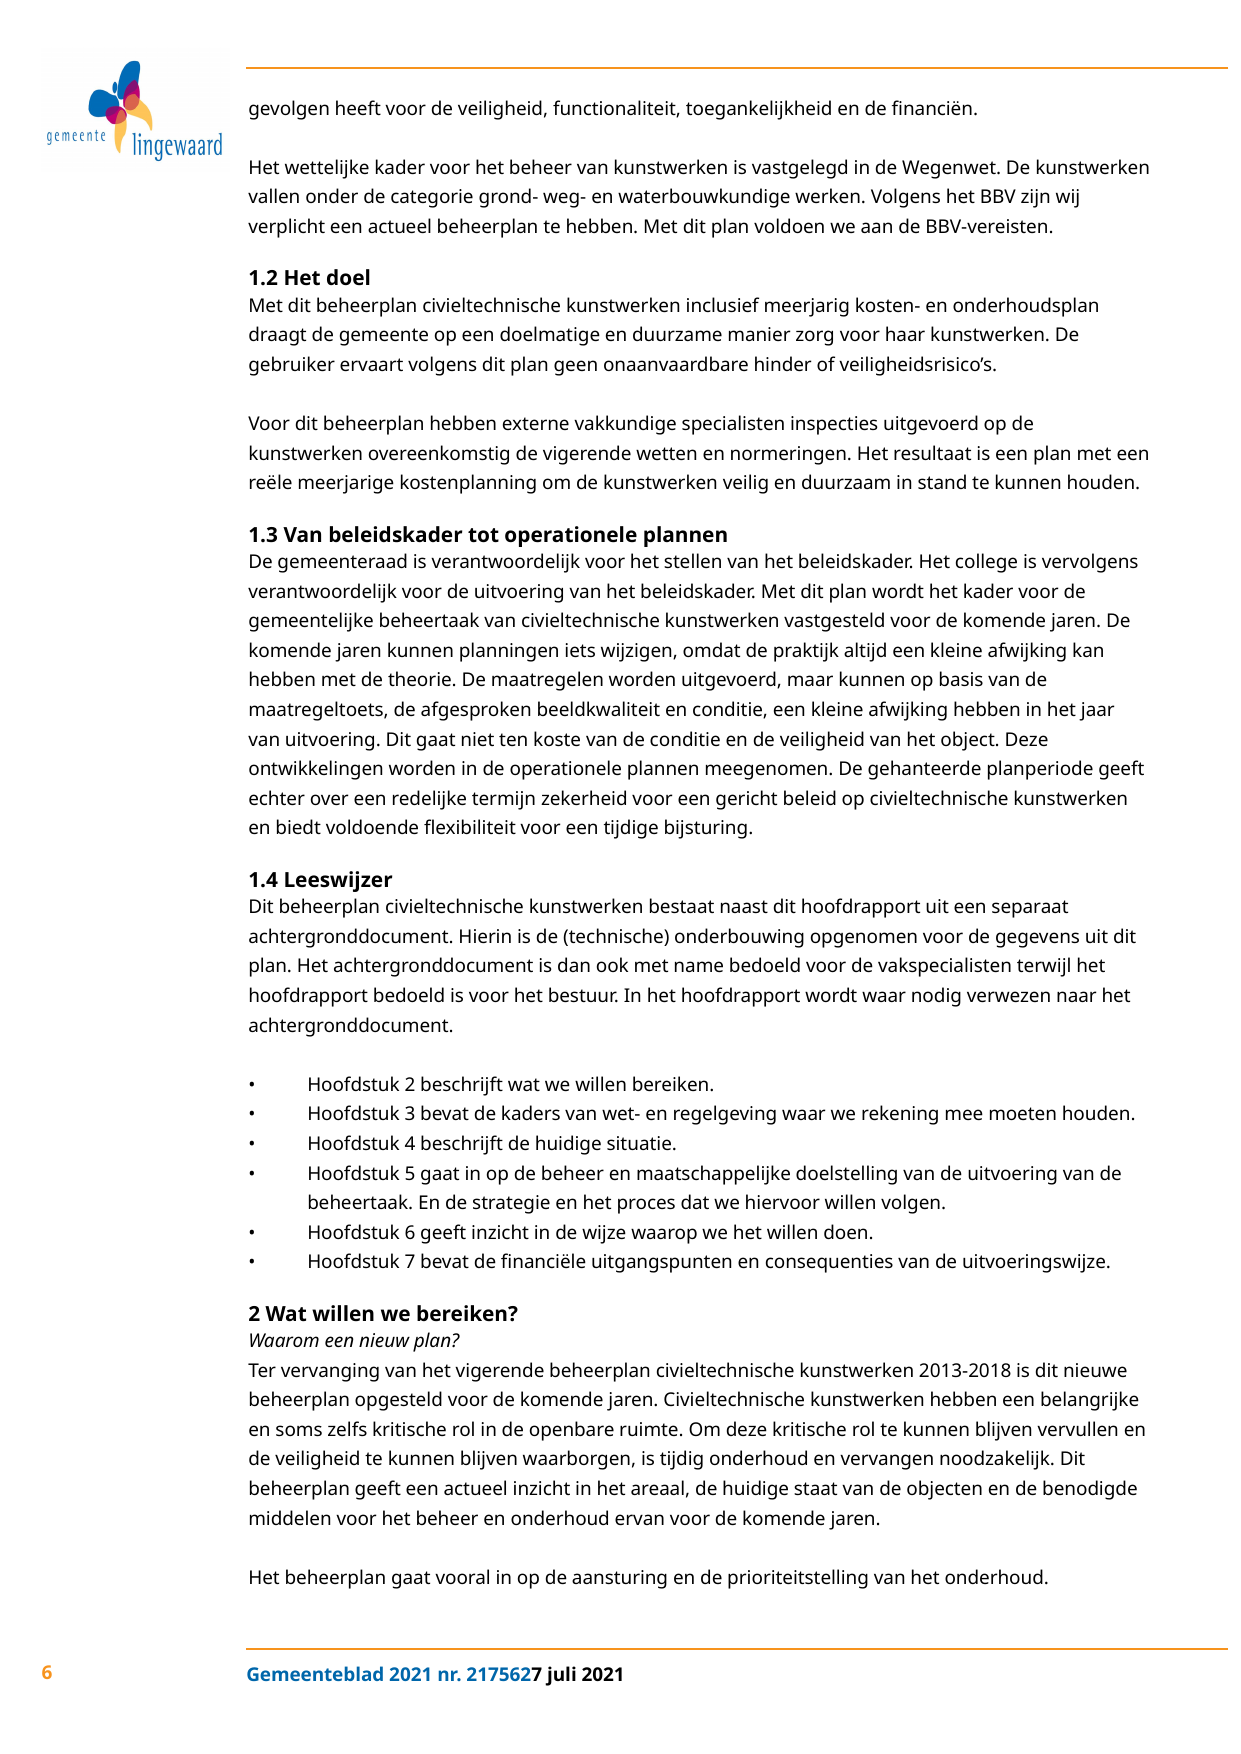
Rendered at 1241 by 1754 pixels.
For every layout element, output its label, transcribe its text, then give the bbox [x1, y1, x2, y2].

text 1.3 Van beleidskader tot operationele plannen [248, 520, 1152, 548]
text Het wettelijke kader voor het beheer van kunstwerken is vastgelegd in de Wegenwet. De kunstwerken vallen onder de categorie grond- weg- en waterbouwkundige werken. Volgens het BBV zijn wij verplicht een actueel beheerplan te hebben. Met dit plan voldoen we aan de BBV-vereisten. [248, 154, 1152, 239]
list Hoofdstuk 7 bevat de financiële uitgangspunten en consequenties van de uitvoeringswijze. [248, 1248, 1152, 1274]
text Het beheerplan gaat vooral in op de aansturing en de prioriteitstelling van het onderhoud. [248, 1564, 1152, 1590]
picture [41, 47, 231, 172]
list Hoofdstuk 5 gaat in op de beheer en maatschappelijke doelstelling van de uitvoering van de beheertaak. En de strategie en het proces dat we hiervoor willen volgen. [248, 1160, 1152, 1215]
text Ter vervanging van het vigerende beheerplan civieltechnische kunstwerken 2013-2018 is dit nieuwe beheerplan opgesteld voor de komende jaren. Civieltechnische kunstwerken hebben een belangrijke en soms zelfs kritische rol in de openbare ruimte. Om deze kritische rol te kunnen blijven vervullen en de veiligheid te kunnen blijven waarborgen, is tijdig onderhoud en vervangen noodzakelijk. Dit beheerplan geeft een actueel inzicht in het areaal, de huidige staat van de objecten en de benodigde middelen voor het beheer en onderhoud ervan voor de komende jaren. [248, 1357, 1152, 1531]
text Met dit beheerplan civieltechnische kunstwerken inclusief meerjarig kosten- en onderhoudsplan draagt de gemeente op een doelmatige en duurzame manier zorg voor haar kunstwerken. De gebruiker ervaart volgens dit plan geen onaanvaardbare hinder of veiligheidsrisico’s. [248, 292, 1152, 377]
text De gemeenteraad is verantwoordelijk voor het stellen van het beleidskader. Het college is vervolgens verantwoordelijk voor de uitvoering van het beleidskader. Met dit plan wordt het kader voor de gemeentelijke beheertaak van civieltechnische kunstwerken vastgesteld voor de komende jaren. De komende jaren kunnen planningen iets wijzigen, omdat de praktijk altijd een kleine afwijking kan hebben met de theorie. De maatregelen worden uitgevoerd, maar kunnen op basis van de maatregeltoets, de afgesproken beeldkwaliteit en conditie, een kleine afwijking hebben in het jaar van uitvoering. Dit gaat niet ten koste van de conditie en de veiligheid van het object. Deze ontwikkelingen worden in de operationele plannen meegenomen. De gehanteerde planperiode geeft echter over een redelijke termijn zekerheid voor een gericht beleid op civieltechnische kunstwerken en biedt voldoende flexibiliteit voor een tijdige bijsturing. [248, 548, 1152, 840]
text 1.2 Het doel [248, 263, 1152, 292]
text Waarom een nieuw plan? [248, 1327, 1152, 1353]
text 2 Wat willen we bereiken? [248, 1299, 1152, 1327]
text gevolgen heeft voor de veiligheid, functionaliteit, toegankelijkheid en de financiën. [248, 95, 1152, 121]
list Hoofdstuk 4 beschrijft de huidige situatie. [248, 1130, 1152, 1156]
text Dit beheerplan civieltechnische kunstwerken bestaat naast dit hoofdrapport uit een separaat achtergronddocument. Hierin is de (technische) onderbouwing opgenomen voor de gegevens uit dit plan. Het achtergronddocument is dan ook met name bedoeld voor de vakspecialisten terwijl het hoofdrapport bedoeld is voor het bestuur. In het hoofdrapport wordt waar nodig verwezen naar het achtergronddocument. [248, 893, 1152, 1037]
list Hoofdstuk 2 beschrijft wat we willen bereiken. [248, 1071, 1152, 1097]
list Hoofdstuk 3 bevat de kaders van wet- en regelgeving waar we rekening mee moeten houden. [248, 1101, 1152, 1126]
text Voor dit beheerplan hebben externe vakkundige specialisten inspecties uitgevoerd op de kunstwerken overeenkomstig de vigerende wetten en normeringen. Het resultaat is een plan met een reële meerjarige kostenplanning om de kunstwerken veilig en duurzaam in stand te kunnen houden. [248, 410, 1152, 495]
list Hoofdstuk 6 geeft inzicht in de wijze waarop we het willen doen. [248, 1219, 1152, 1244]
text 1.4 Leeswijzer [248, 865, 1152, 893]
